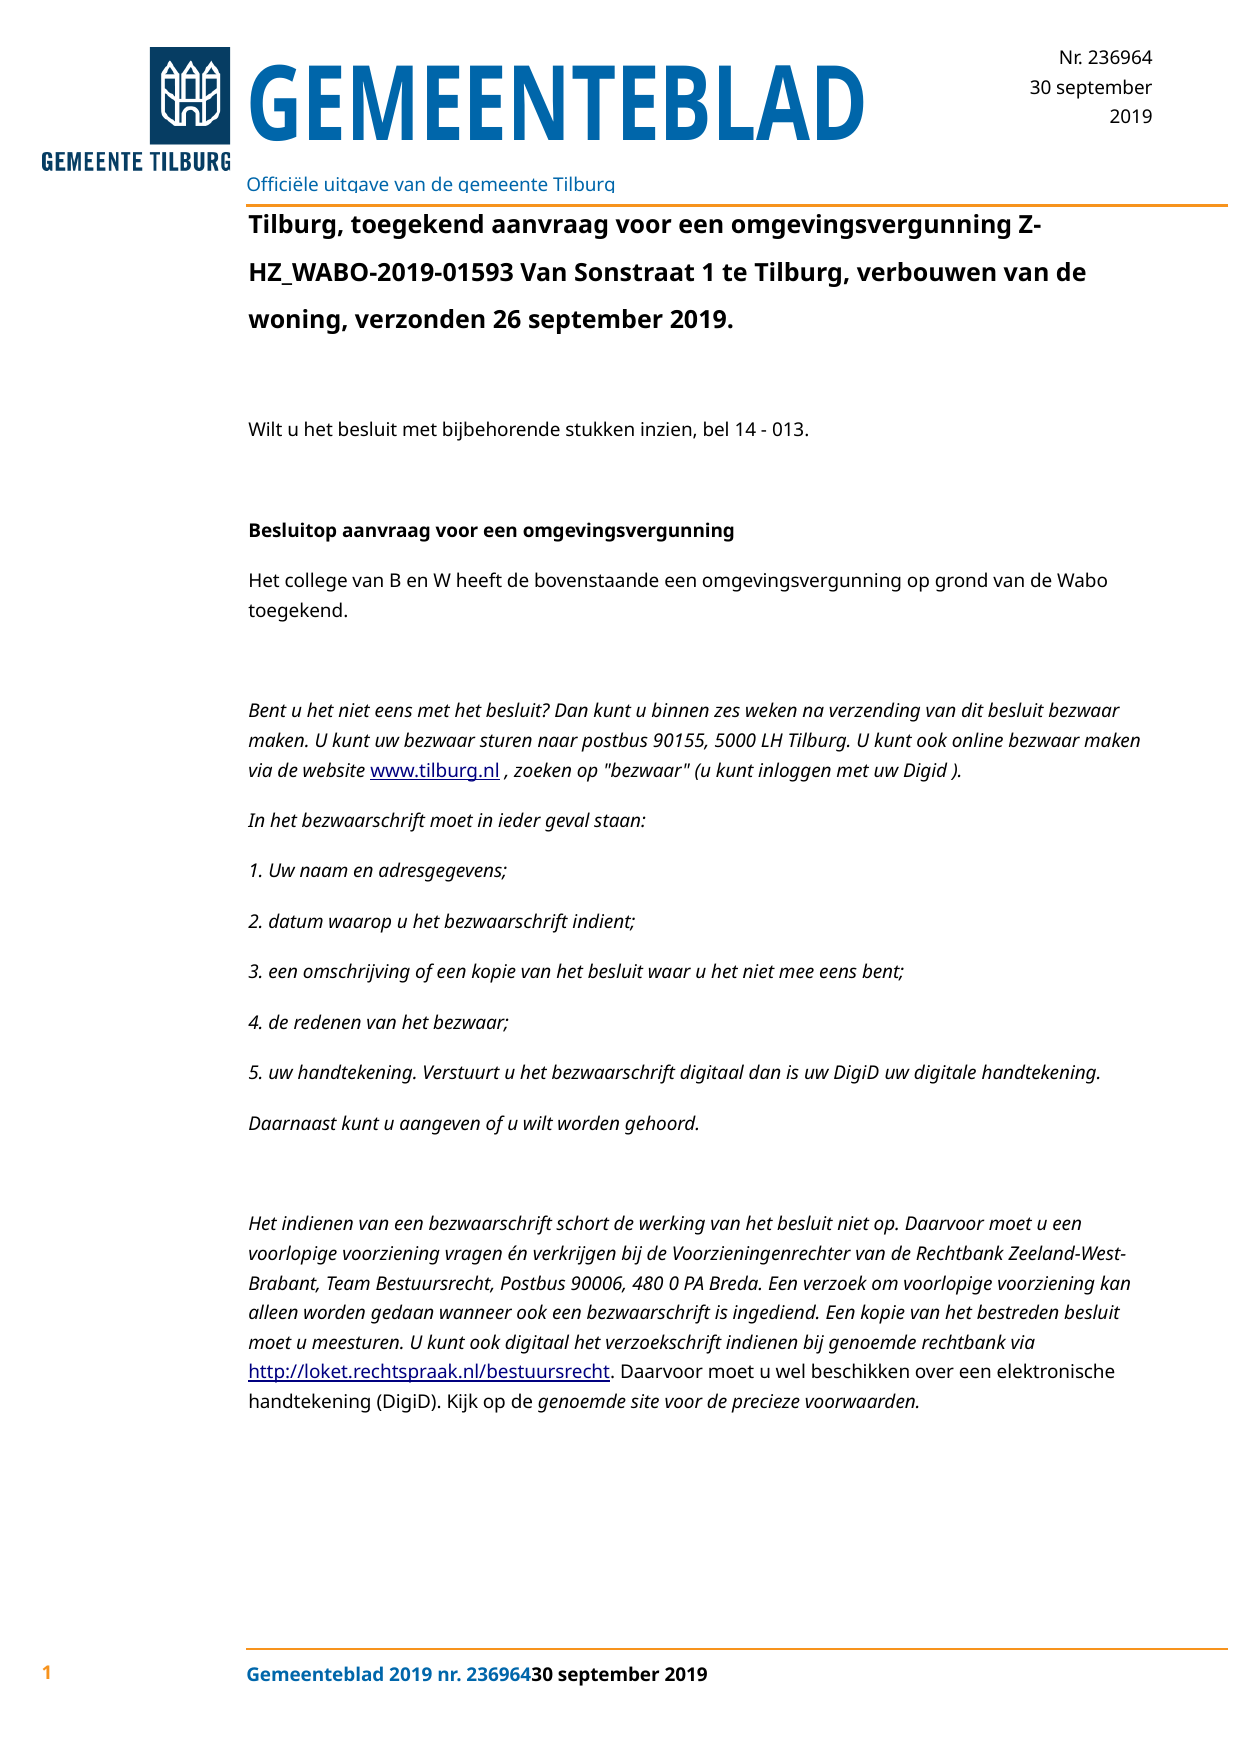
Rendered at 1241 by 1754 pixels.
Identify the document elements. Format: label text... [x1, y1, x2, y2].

text 3. een omschrijving of een kopie van het besluit waar u het niet mee eens bent; [248, 958, 1152, 984]
text Het indienen van een bezwaarschrift schort de werking van het besluit niet op. Daarvoor moet u een voorlopige voorziening vragen én verkrijgen bij de Voorzieningenrechter van de Rechtbank Zeeland-West-Brabant, Team Bestuursrecht, Postbus 90006, 480 0 PA Breda. Een verzoek om voorlopige voorziening kan alleen worden gedaan wanneer ook een bezwaarschrift is ingediend. Een kopie van het bestreden besluit moet u meesturen. U kunt ook digitaal het verzoekschrift indienen bij genoemde rechtbank via http://loket.rechtspraak.nl/bestuursrecht. Daarvoor moet u wel beschikken over een elektronische handtekening (DigiD). Kijk op de genoemde site voor de precieze voorwaarden. [248, 1211, 1152, 1414]
text Wilt u het besluit met bijbehorende stukken inzien, bel 14 - 013. [248, 416, 1152, 442]
picture [41, 47, 231, 172]
text 4. de redenen van het bezwaar; [248, 1009, 1152, 1034]
text In het bezwaarschrift moet in ieder geval staan: [248, 807, 1152, 833]
text 2. datum waarop u het bezwaarschrift indient; [248, 908, 1152, 934]
text Besluitop aanvraag voor een omgevingsvergunning [248, 517, 1152, 542]
text 1. Uw naam en adresgegevens; [248, 858, 1152, 883]
text Tilburg, toegekend aanvraag voor een omgevingsvergunning Z-HZ_WABO-2019-01593 Van Sonstraat 1 te Tilburg, verbouwen van de woning, verzonden 26 september 2019. [248, 207, 1152, 336]
text Het college van B en W heeft de bovenstaande een omgevingsvergunning op grond van de Wabo toegekend. [248, 567, 1152, 622]
text Bent u het niet eens met het besluit? Dan kunt u binnen zes weken na verzending van dit besluit bezwaar maken. U kunt uw bezwaar sturen naar postbus 90155, 5000 LH Tilburg. U kunt ook online bezwaar maken via de website www.tilburg.nl , zoeken op "bezwaar" (u kunt inloggen met uw Digid ). [248, 698, 1152, 782]
text 5. uw handtekening. Verstuurt u het bezwaarschrift digitaal dan is uw DigiD uw digitale handtekening. [248, 1059, 1152, 1085]
text Daarnaast kunt u aangeven of u wilt worden gehoord. [248, 1110, 1152, 1135]
